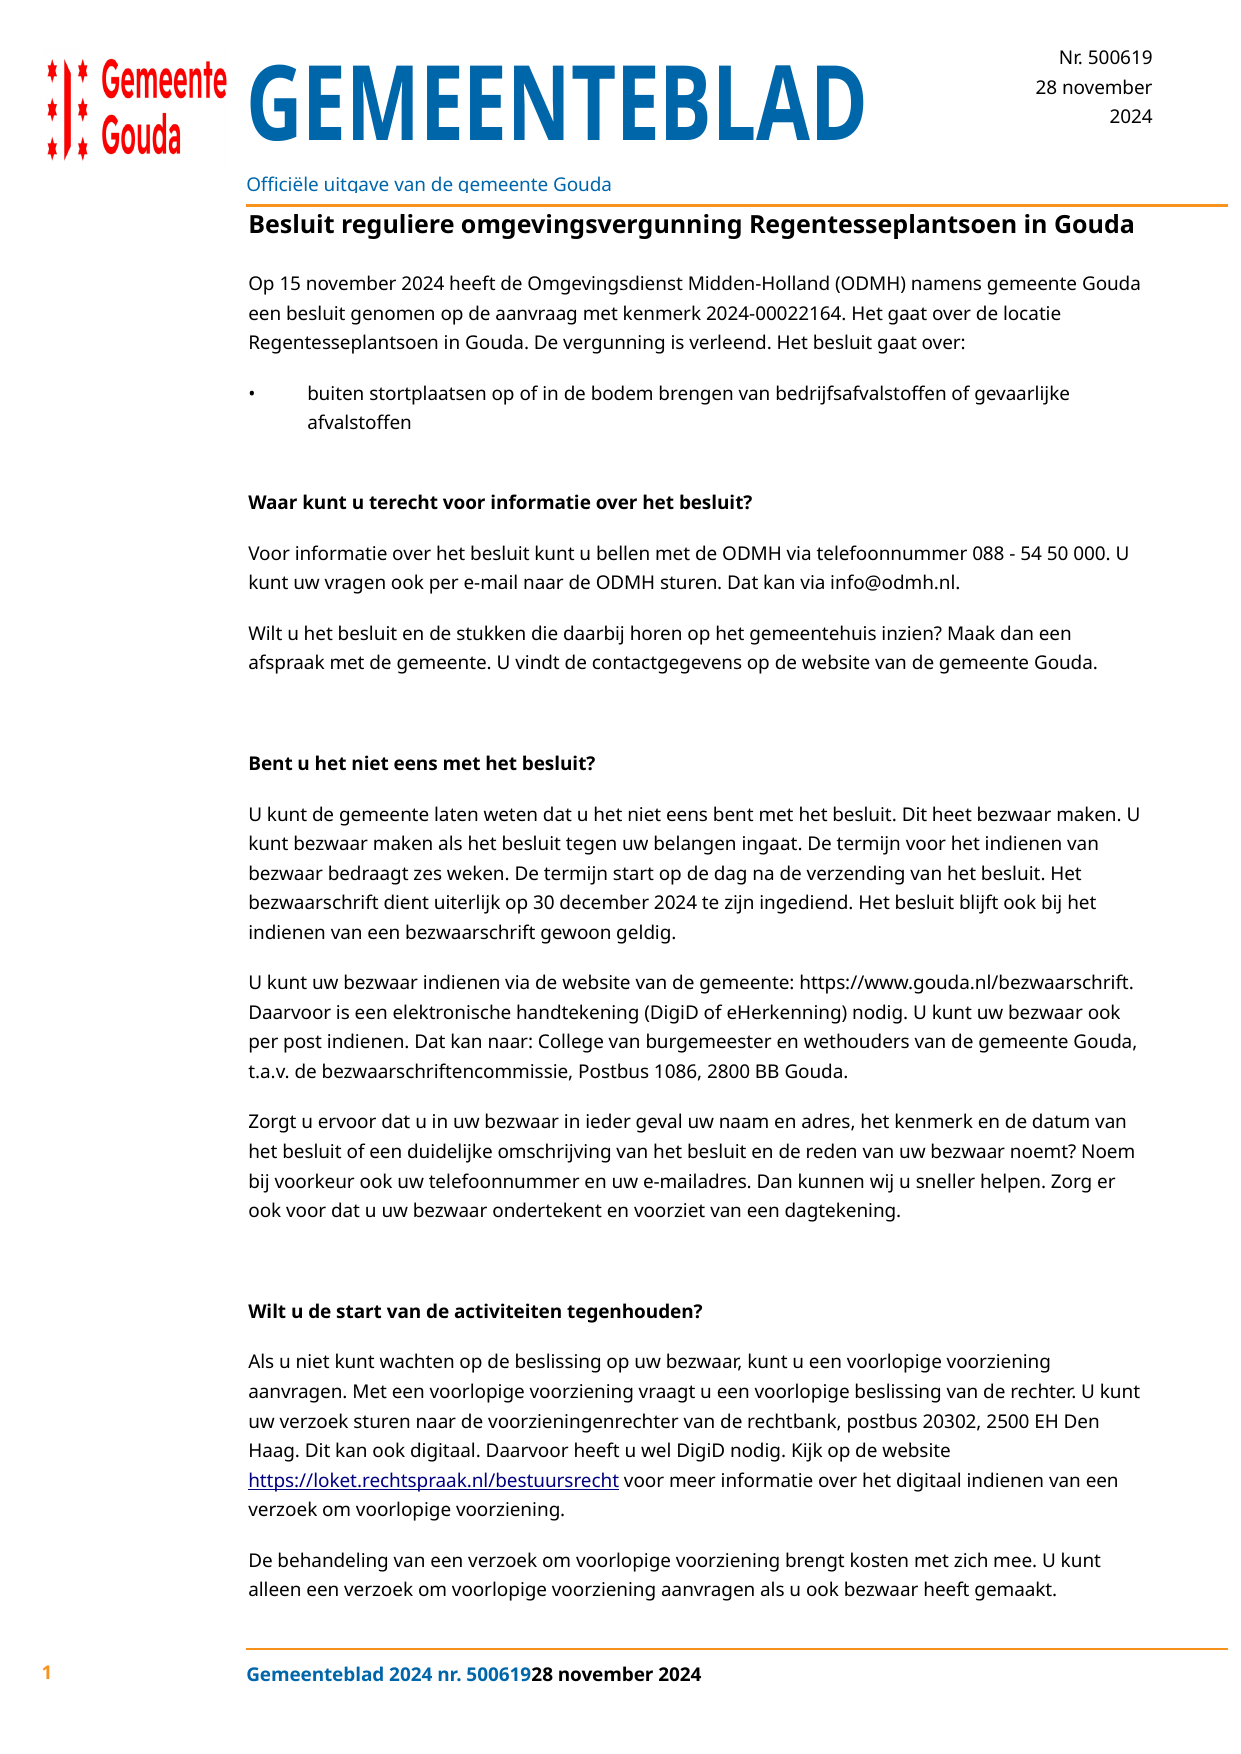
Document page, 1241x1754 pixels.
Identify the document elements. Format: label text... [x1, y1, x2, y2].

text Besluit reguliere omgevingsvergunning Regentesseplantsoen in Gouda [248, 207, 1152, 241]
text Bent u het niet eens met het besluit? [248, 750, 1152, 776]
text Voor informatie over het besluit kunt u bellen met de ODMH via telefoonnummer 088 - 54 50 000. U kunt uw vragen ook per e-mail naar de ODMH sturen. Dat kan via info@odmh.nl. [248, 540, 1152, 595]
text U kunt de gemeente laten weten dat u het niet eens bent met het besluit. Dit heet bezwaar maken. U kunt bezwaar maken als het besluit tegen uw belangen ingaat. De termijn voor het indienen van bezwaar bedraagt zes weken. De termijn start op de dag na de verzending van het besluit. Het bezwaarschrift dient uiterlijk op 30 december 2024 te zijn ingediend. Het besluit blijft ook bij het indienen van een bezwaarschrift gewoon geldig. [248, 801, 1152, 945]
text Wilt u het besluit en de stukken die daarbij horen op het gemeentehuis inzien? Maak dan een afspraak met de gemeente. U vindt de contactgegevens op de website van de gemeente Gouda. [248, 620, 1152, 675]
text Zorgt u ervoor dat u in uw bezwaar in ieder geval uw naam en adres, het kenmerk en de datum van het besluit of een duidelijke omschrijving van het besluit en de reden van uw bezwaar noemt? Noem bij voorkeur ook uw telefoonnummer en uw e-mailadres. Dan kunnen wij u sneller helpen. Zorg er ook voor dat u uw bezwaar ondertekent en voorziet van een dagtekening. [248, 1109, 1152, 1223]
picture [41, 47, 231, 172]
text Wilt u de start van de activiteiten tegenhouden? [248, 1298, 1152, 1324]
text Als u niet kunt wachten op de beslissing op uw bezwaar, kunt u een voorlopige voorziening aanvragen. Met een voorlopige voorziening vraagt u een voorlopige beslissing van de rechter. U kunt uw verzoek sturen naar de voorzieningenrechter van de rechtbank, postbus 20302, 2500 EH Den Haag. Dit kan ook digitaal. Daarvoor heeft u wel DigiD nodig. Kijk op de website https://loket.rechtspraak.nl/bestuursrecht voor meer informatie over het digitaal indienen van een verzoek om voorlopige voorziening. [248, 1349, 1152, 1522]
text U kunt uw bezwaar indienen via de website van de gemeente: https://www.gouda.nl/bezwaarschrift. Daarvoor is een elektronische handtekening (DigiD of eHerkenning) nodig. U kunt uw bezwaar ook per post indienen. Dat kan naar: College van burgemeester en wethouders van de gemeente Gouda, t.a.v. de bezwaarschriftencommissie, Postbus 1086, 2800 BB Gouda. [248, 969, 1152, 1084]
text Op 15 november 2024 heeft de Omgevingsdienst Midden-Holland (ODMH) namens gemeente Gouda een besluit genomen op de aanvraag met kenmerk 2024-00022164. Het gaat over de locatie Regentesseplantsoen in Gouda. De vergunning is verleend. Het besluit gaat over: [248, 270, 1152, 355]
list buiten stortplaatsen op of in de bodem brengen van bedrijfsafvalstoffen of gevaarlijke afvalstoffen [248, 380, 1152, 435]
text Waar kunt u terecht voor informatie over het besluit? [248, 489, 1152, 515]
text De behandeling van een verzoek om voorlopige voorziening brengt kosten met zich mee. U kunt alleen een verzoek om voorlopige voorziening aanvragen als u ook bezwaar heeft gemaakt. [248, 1547, 1152, 1602]
